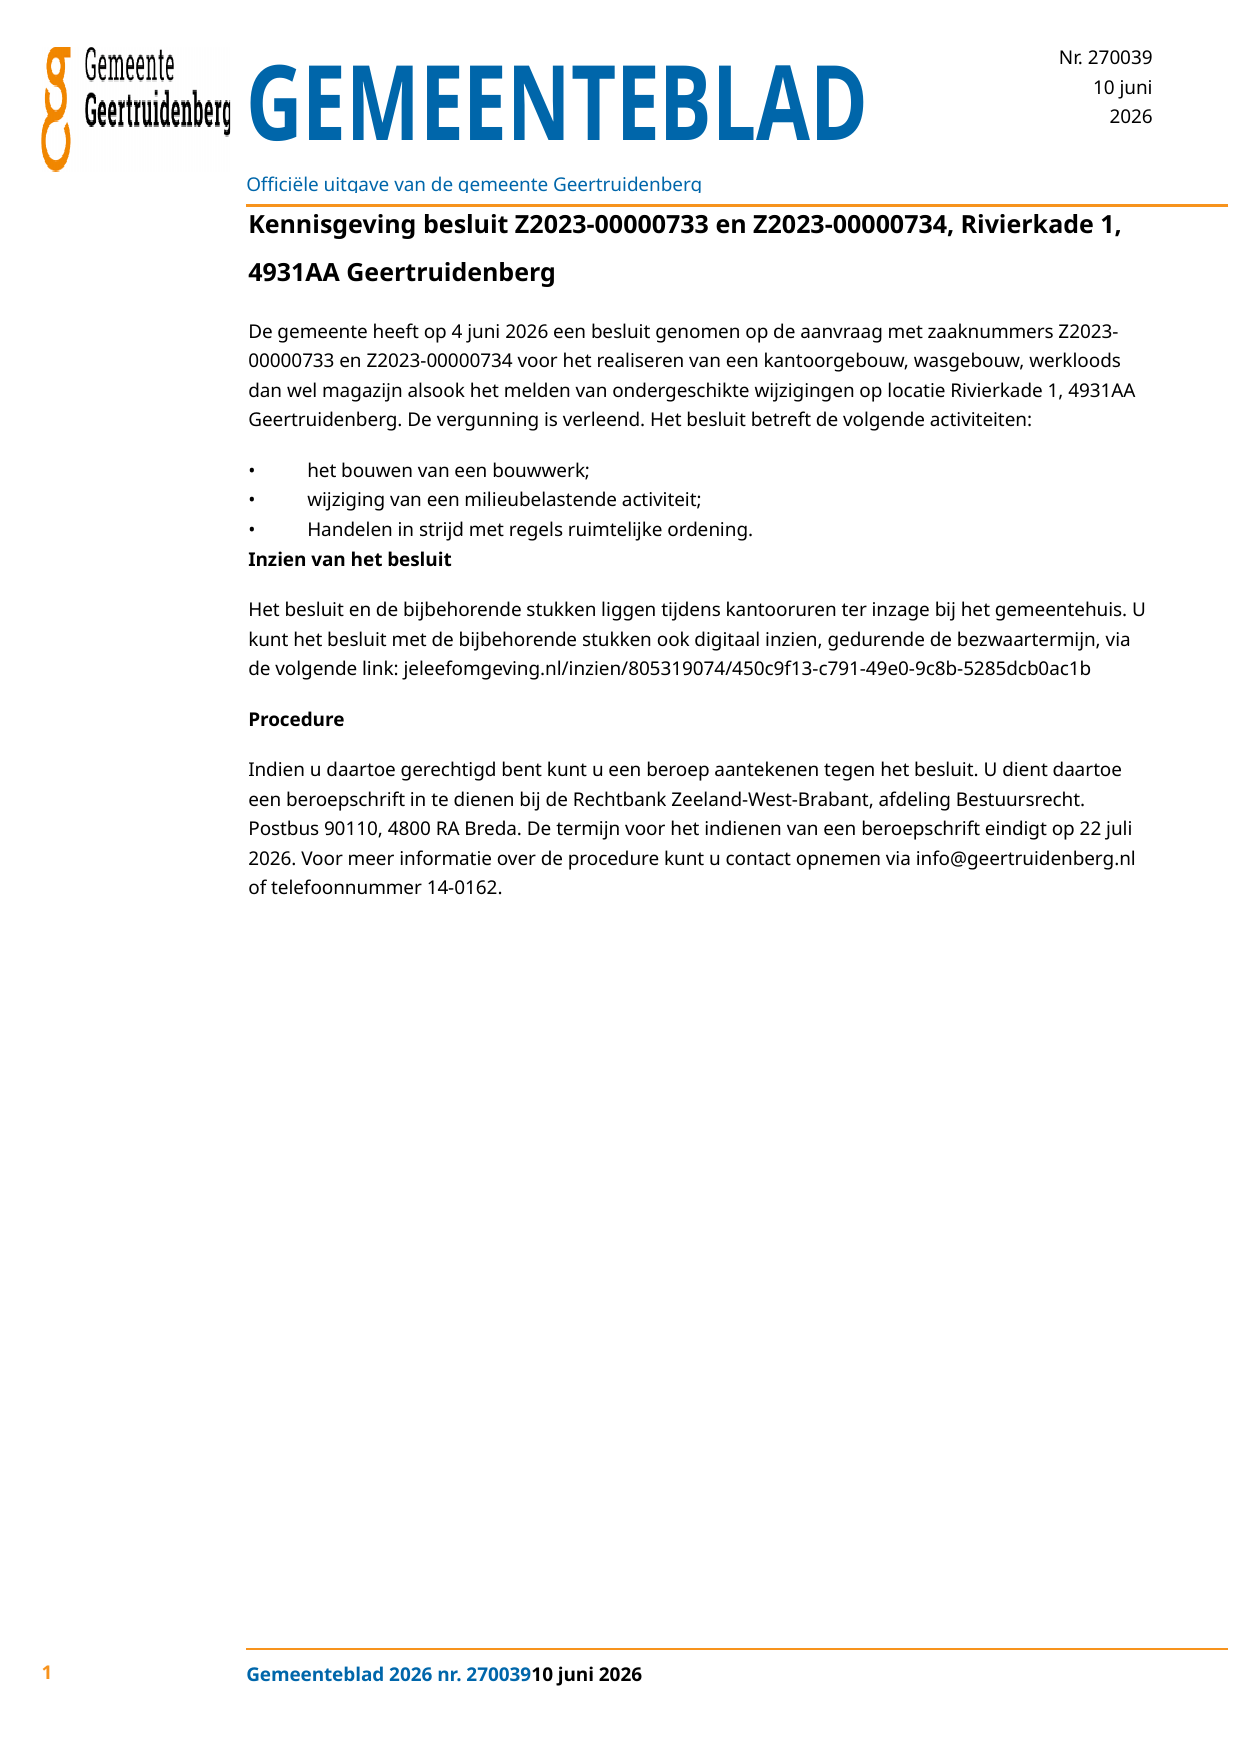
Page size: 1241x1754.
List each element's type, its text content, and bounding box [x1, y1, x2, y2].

text Het besluit en de bijbehorende stukken liggen tijdens kantooruren ter inzage bij het gemeentehuis. U kunt het besluit met de bijbehorende stukken ook digitaal inzien, gedurende de bezwaartermijn, via de volgende link: jeleefomgeving.nl/inzien/805319074/450c9f13-c791-49e0-9c8b-5285dcb0ac1b [248, 596, 1152, 681]
list het bouwen van een bouwwerk; [248, 457, 1152, 483]
text Inzien van het besluit [248, 546, 1152, 572]
text De gemeente heeft op 4 juni 2026 een besluit genomen op de aanvraag met zaaknummers Z2023-00000733 en Z2023-00000734 voor het realiseren van een kantoorgebouw, wasgebouw, werkloods dan wel magazijn alsook het melden van ondergeschikte wijzigingen op locatie Rivierkade 1, 4931AA Geertruidenberg. De vergunning is verleend. Het besluit betreft de volgende activiteiten: [248, 318, 1152, 432]
text Kennisgeving besluit Z2023-00000733 en Z2023-00000734, Rivierkade 1, 4931AA Geertruidenberg [248, 207, 1152, 288]
picture [41, 47, 231, 172]
list Handelen in strijd met regels ruimtelijke ordening. [248, 516, 1152, 542]
text Procedure [248, 706, 1152, 732]
text Indien u daartoe gerechtigd bent kunt u een beroep aantekenen tegen het besluit. U dient daartoe een beroepschrift in te dienen bij de Rechtbank Zeeland-West-Brabant, afdeling Bestuursrecht. Postbus 90110, 4800 RA Breda. De termijn voor het indienen van een beroepschrift eindigt op 22 juli 2026. Voor meer informatie over de procedure kunt u contact opnemen via info@geertruidenberg.nl of telefoonnummer 14-0162. [248, 756, 1152, 900]
list wijziging van een milieubelastende activiteit; [248, 487, 1152, 512]
